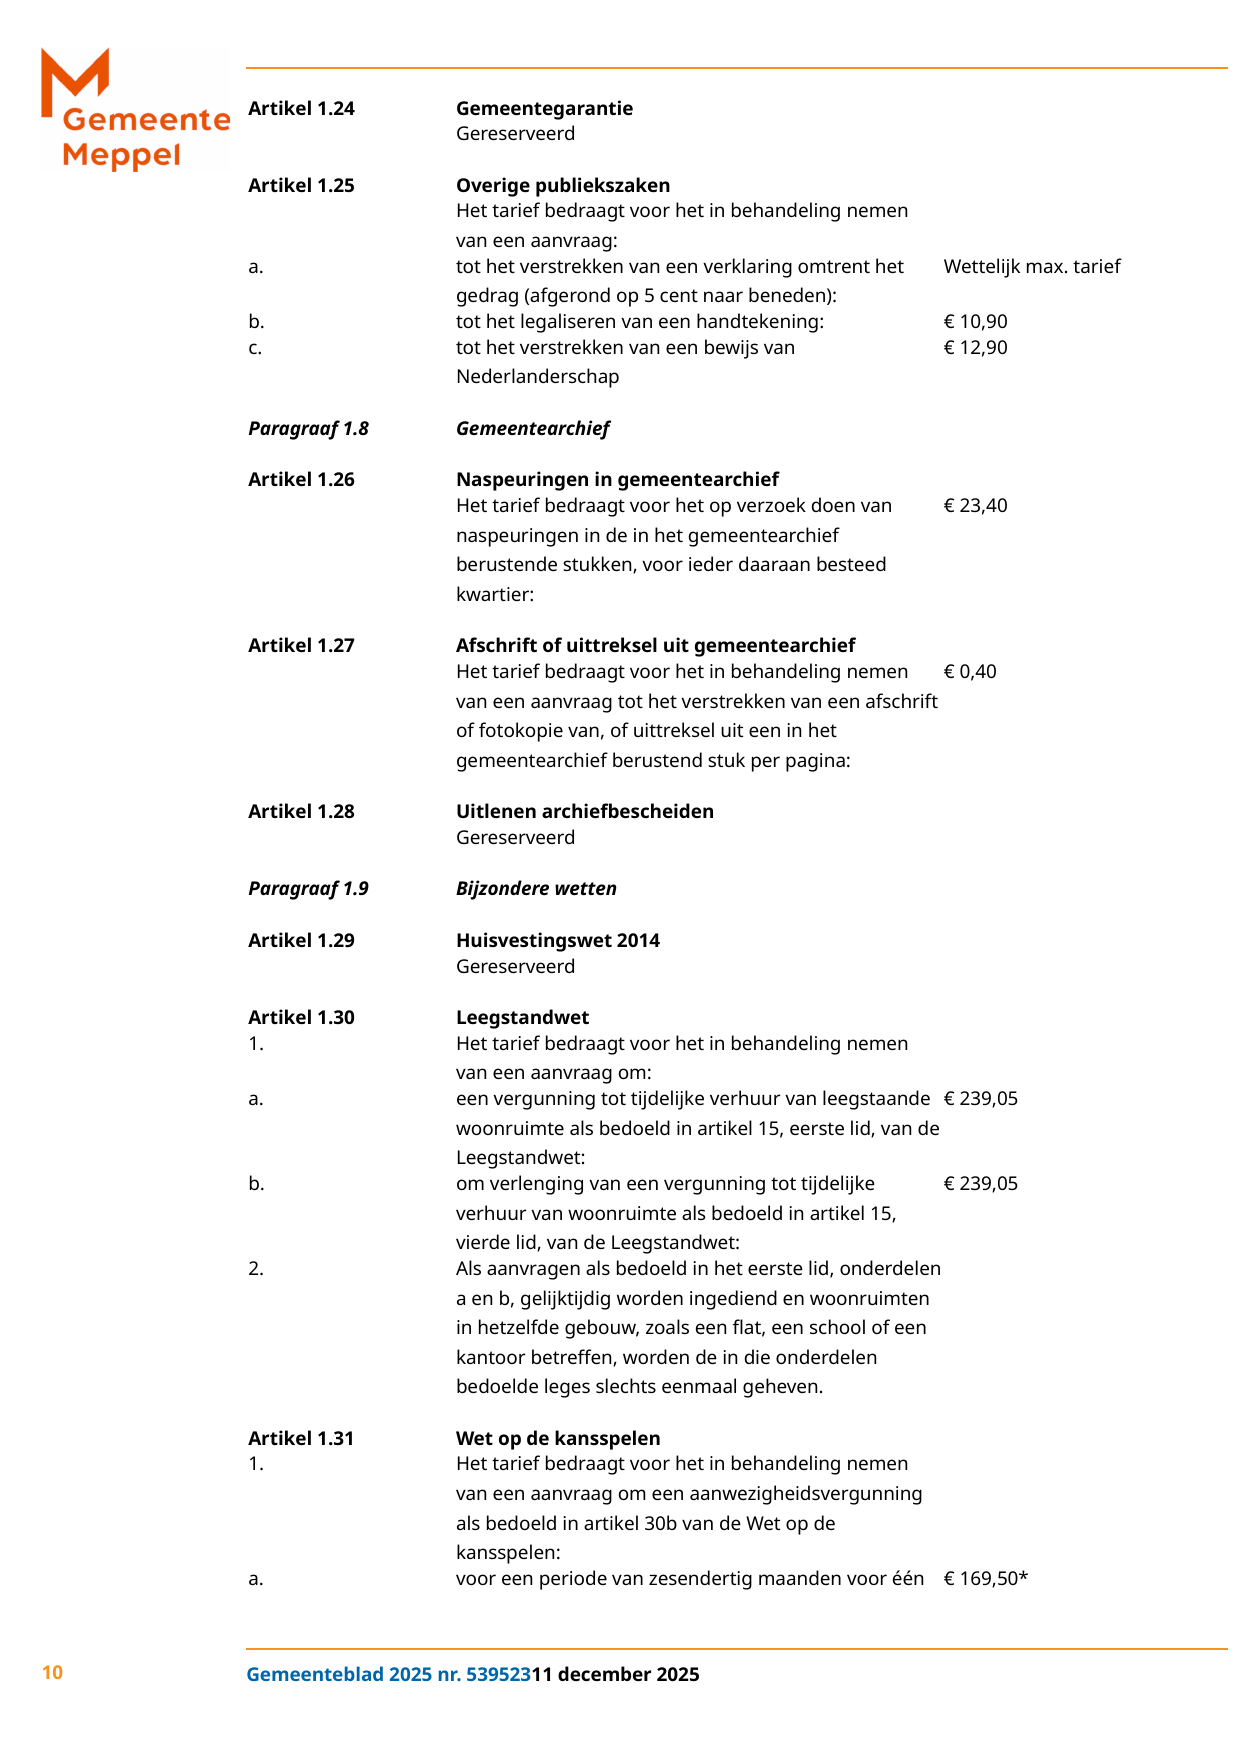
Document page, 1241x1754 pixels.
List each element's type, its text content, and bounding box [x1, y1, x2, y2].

table_cell Het tarief bedraagt voor het in behandeling nemen van een aanvraag tot het verstrekken van een afschrift of fotokopie van, of uittreksel uit een in het gemeentearchief berustend stuk per pagina: [456, 658, 944, 773]
table_cell Bijzondere wetten [456, 876, 944, 901]
table_cell Het tarief bedraagt voor het in behandeling nemen van een aanvraag om een aanwezigheidsvergunning als bedoeld in artikel 30b van de Wet op de kansspelen: [456, 1451, 944, 1565]
table_cell Artikel 1.26 [248, 467, 456, 492]
table_cell Artikel 1.28 [248, 799, 456, 824]
table_cell om verlenging van een vergunning tot tijdelijke verhuur van woonruimte als bedoeld in artikel 15, vierde lid, van de Leegstandwet: [456, 1170, 944, 1255]
table_cell [944, 979, 1152, 1004]
table_cell [944, 1425, 1152, 1451]
table_cell Naspeuringen in gemeentearchief [456, 467, 944, 492]
table_cell [456, 146, 944, 172]
table_cell Artikel 1.30 [248, 1004, 456, 1030]
table_cell [944, 773, 1152, 798]
table_cell [248, 607, 456, 632]
table_cell [248, 850, 456, 876]
table_cell [944, 607, 1152, 632]
table_cell [944, 172, 1152, 198]
table_cell [248, 824, 456, 850]
table_cell [456, 389, 944, 415]
table_cell € 239,05 [944, 1085, 1152, 1170]
table_cell Leegstandwet [456, 1004, 944, 1030]
table_cell [456, 607, 944, 632]
table_cell a. [248, 1085, 456, 1170]
table_cell [456, 441, 944, 467]
table_cell [248, 198, 456, 253]
table_cell a. [248, 1565, 456, 1591]
table_cell 1. [248, 1451, 456, 1565]
table_cell € 0,40 [944, 658, 1152, 773]
table_cell [944, 901, 1152, 927]
table_cell € 169,50* [944, 1565, 1152, 1591]
table_cell Paragraaf 1.8 [248, 415, 456, 441]
table_cell Overige publiekszaken [456, 172, 944, 198]
table_cell [944, 799, 1152, 824]
table_cell b. [248, 308, 456, 334]
table_cell Artikel 1.24 [248, 95, 456, 121]
table_cell [944, 441, 1152, 467]
table_cell [944, 1399, 1152, 1425]
table_cell [944, 876, 1152, 901]
table_cell een vergunning tot tijdelijke verhuur van leegstaande woonruimte als bedoeld in artikel 15, eerste lid, van de Leegstandwet: [456, 1085, 944, 1170]
table_cell Huisvestingswet 2014 [456, 927, 944, 953]
table_cell Artikel 1.31 [248, 1425, 456, 1451]
table_cell [944, 1030, 1152, 1085]
table_cell [944, 850, 1152, 876]
table_cell Als aanvragen als bedoeld in het eerste lid, onderdelen a en b, gelijktijdig worden ingediend en woonruimten in hetzelfde gebouw, zoals een flat, een school of een kantoor betreffen, worden de in die onderdelen bedoelde leges slechts eenmaal geheven. [456, 1255, 944, 1399]
table_cell [944, 198, 1152, 253]
table_cell tot het legaliseren van een handtekening: [456, 308, 944, 334]
table_cell [944, 415, 1152, 441]
table_cell Wettelijk max. tarief [944, 253, 1152, 308]
table_cell [248, 901, 456, 927]
table_cell € 23,40 [944, 492, 1152, 607]
table_cell 1. [248, 1030, 456, 1085]
table_cell [248, 441, 456, 467]
table_cell Wet op de kansspelen [456, 1425, 944, 1451]
table_cell Uitlenen archiefbescheiden [456, 799, 944, 824]
table_cell [944, 1255, 1152, 1399]
table_cell Gereserveerd [456, 121, 944, 146]
table_cell b. [248, 1170, 456, 1255]
table_cell tot het verstrekken van een verklaring omtrent het gedrag (afgerond op 5 cent naar beneden): [456, 253, 944, 308]
table_cell Artikel 1.29 [248, 927, 456, 953]
table_cell Gemeentearchief [456, 415, 944, 441]
table_cell a. [248, 253, 456, 308]
table_cell [456, 1399, 944, 1425]
table_cell [248, 389, 456, 415]
table_cell [456, 901, 944, 927]
table_cell € 12,90 [944, 334, 1152, 389]
table_cell Gereserveerd [456, 953, 944, 978]
table_cell Gemeentegarantie [456, 95, 944, 121]
table_cell Artikel 1.25 [248, 172, 456, 198]
table_cell [944, 953, 1152, 978]
table_cell [944, 146, 1152, 172]
table_cell Paragraaf 1.9 [248, 876, 456, 901]
table_cell 2. [248, 1255, 456, 1399]
table_cell tot het verstrekken van een bewijs van Nederlanderschap [456, 334, 944, 389]
table_cell Gereserveerd [456, 824, 944, 850]
table_cell [248, 979, 456, 1004]
table_cell [944, 121, 1152, 146]
table_cell [248, 492, 456, 607]
table_cell Het tarief bedraagt voor het op verzoek doen van naspeuringen in de in het gemeentearchief berustende stukken, voor ieder daaraan besteed kwartier: [456, 492, 944, 607]
table_cell [944, 824, 1152, 850]
table_cell Het tarief bedraagt voor het in behandeling nemen van een aanvraag om: [456, 1030, 944, 1085]
table_cell [944, 927, 1152, 953]
table_cell [944, 389, 1152, 415]
table_cell voor een periode van zesendertig maanden voor één [456, 1565, 944, 1591]
table_cell [944, 95, 1152, 121]
table_cell [248, 773, 456, 798]
table_cell [944, 633, 1152, 658]
table_cell c. [248, 334, 456, 389]
table_cell [248, 146, 456, 172]
table_cell [944, 467, 1152, 492]
table_cell [456, 773, 944, 798]
table_cell [456, 979, 944, 1004]
table_cell [248, 121, 456, 146]
table_cell Het tarief bedraagt voor het in behandeling nemen van een aanvraag: [456, 198, 944, 253]
table_cell [248, 953, 456, 978]
table_cell [248, 1399, 456, 1425]
table_cell € 10,90 [944, 308, 1152, 334]
table_cell [456, 850, 944, 876]
table_cell [944, 1451, 1152, 1565]
table_cell Afschrift of uittreksel uit gemeentearchief [456, 633, 944, 658]
table_cell € 239,05 [944, 1170, 1152, 1255]
table_cell [248, 658, 456, 773]
picture [41, 47, 231, 172]
table_cell [944, 1004, 1152, 1030]
table_cell Artikel 1.27 [248, 633, 456, 658]
